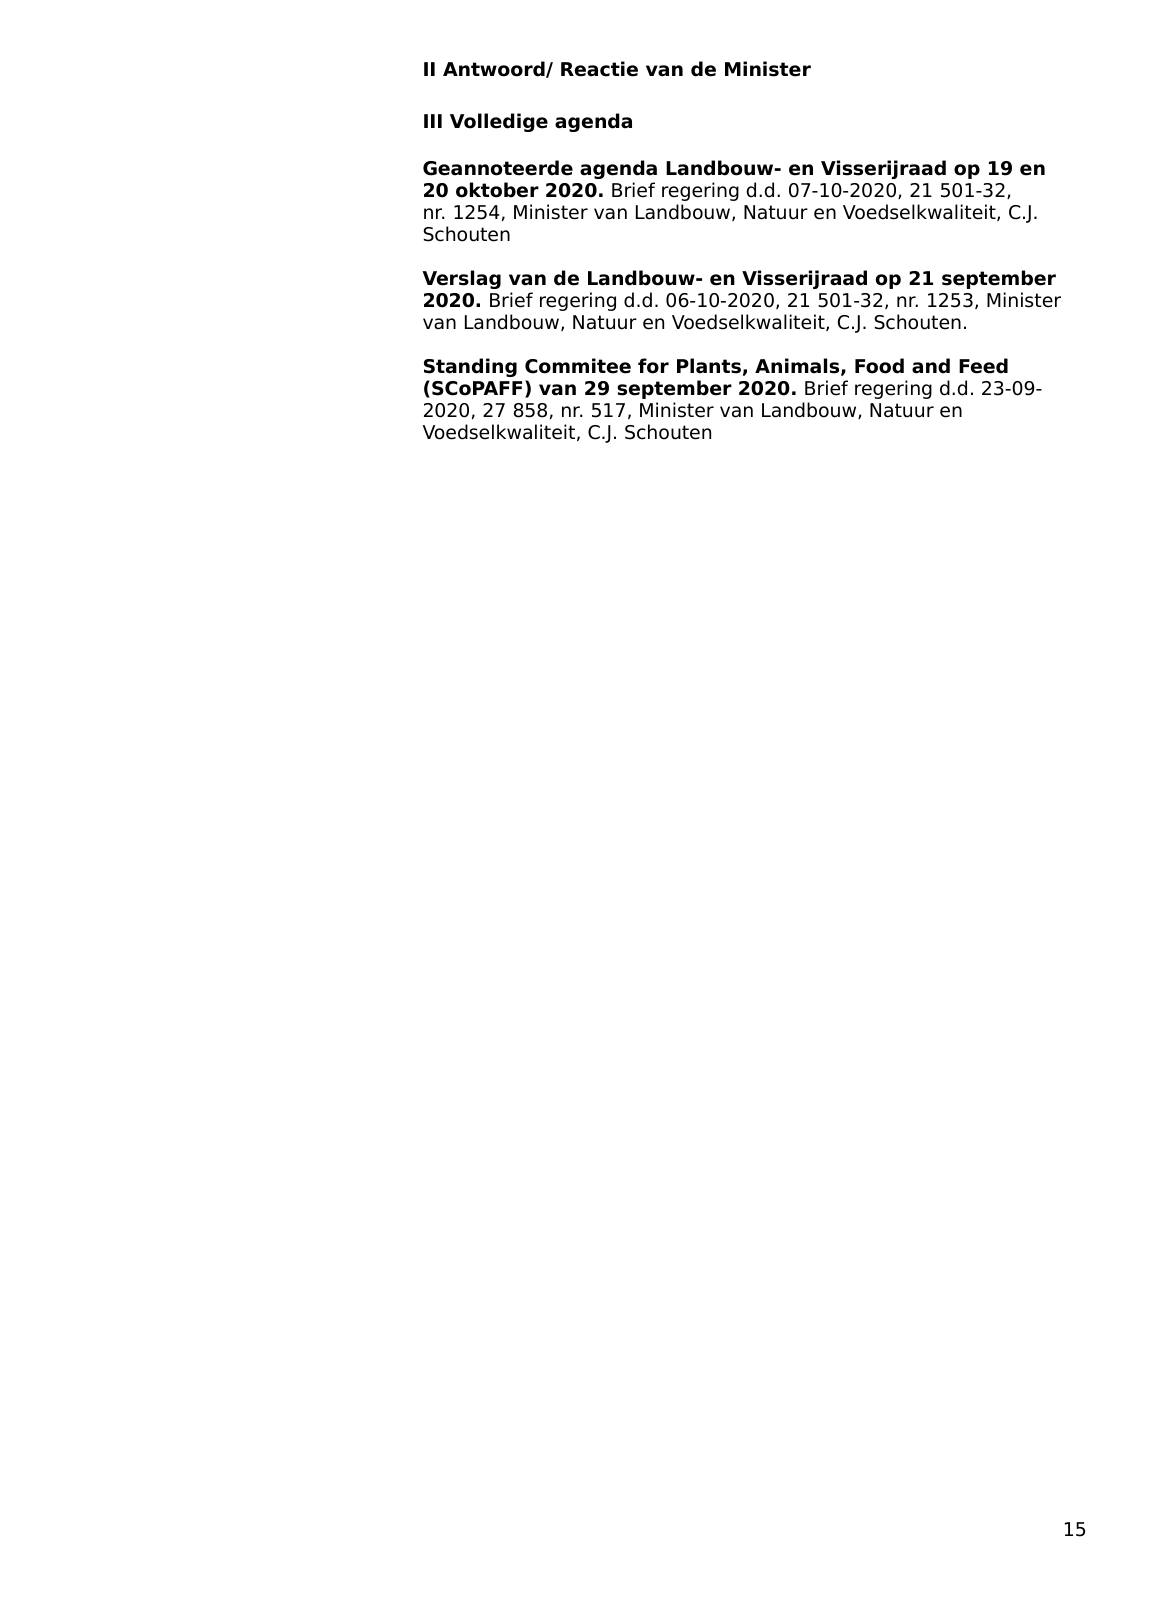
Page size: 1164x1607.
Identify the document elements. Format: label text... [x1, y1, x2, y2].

text Standing Commitee for Plants, Animals, Food and Feed (SCoPAFF) van 29 september 2020. Brief regering d.d. 23-09-2020, 27 858, nr. 517, Minister van Landbouw, Natuur en Voedselkwaliteit, C.J. Schouten [422, 356, 1087, 444]
text Geannoteerde agenda Landbouw- en Visserijraad op 19 en 20 oktober 2020. Brief regering d.d. 07-10-2020, 21 501-32, nr. 1254, Minister van Landbouw, Natuur en Voedselkwaliteit, C.J. Schouten [422, 158, 1087, 246]
text Verslag van de Landbouw- en Visserijraad op 21 september 2020. Brief regering d.d. 06-10-2020, 21 501-32, nr. 1253, Minister van Landbouw, Natuur en Voedselkwaliteit, C.J. Schouten. [422, 268, 1087, 334]
subtitle II Antwoord/ Reactie van de Minister [422, 59, 1087, 81]
subtitle III Volledige agenda [422, 111, 1087, 133]
